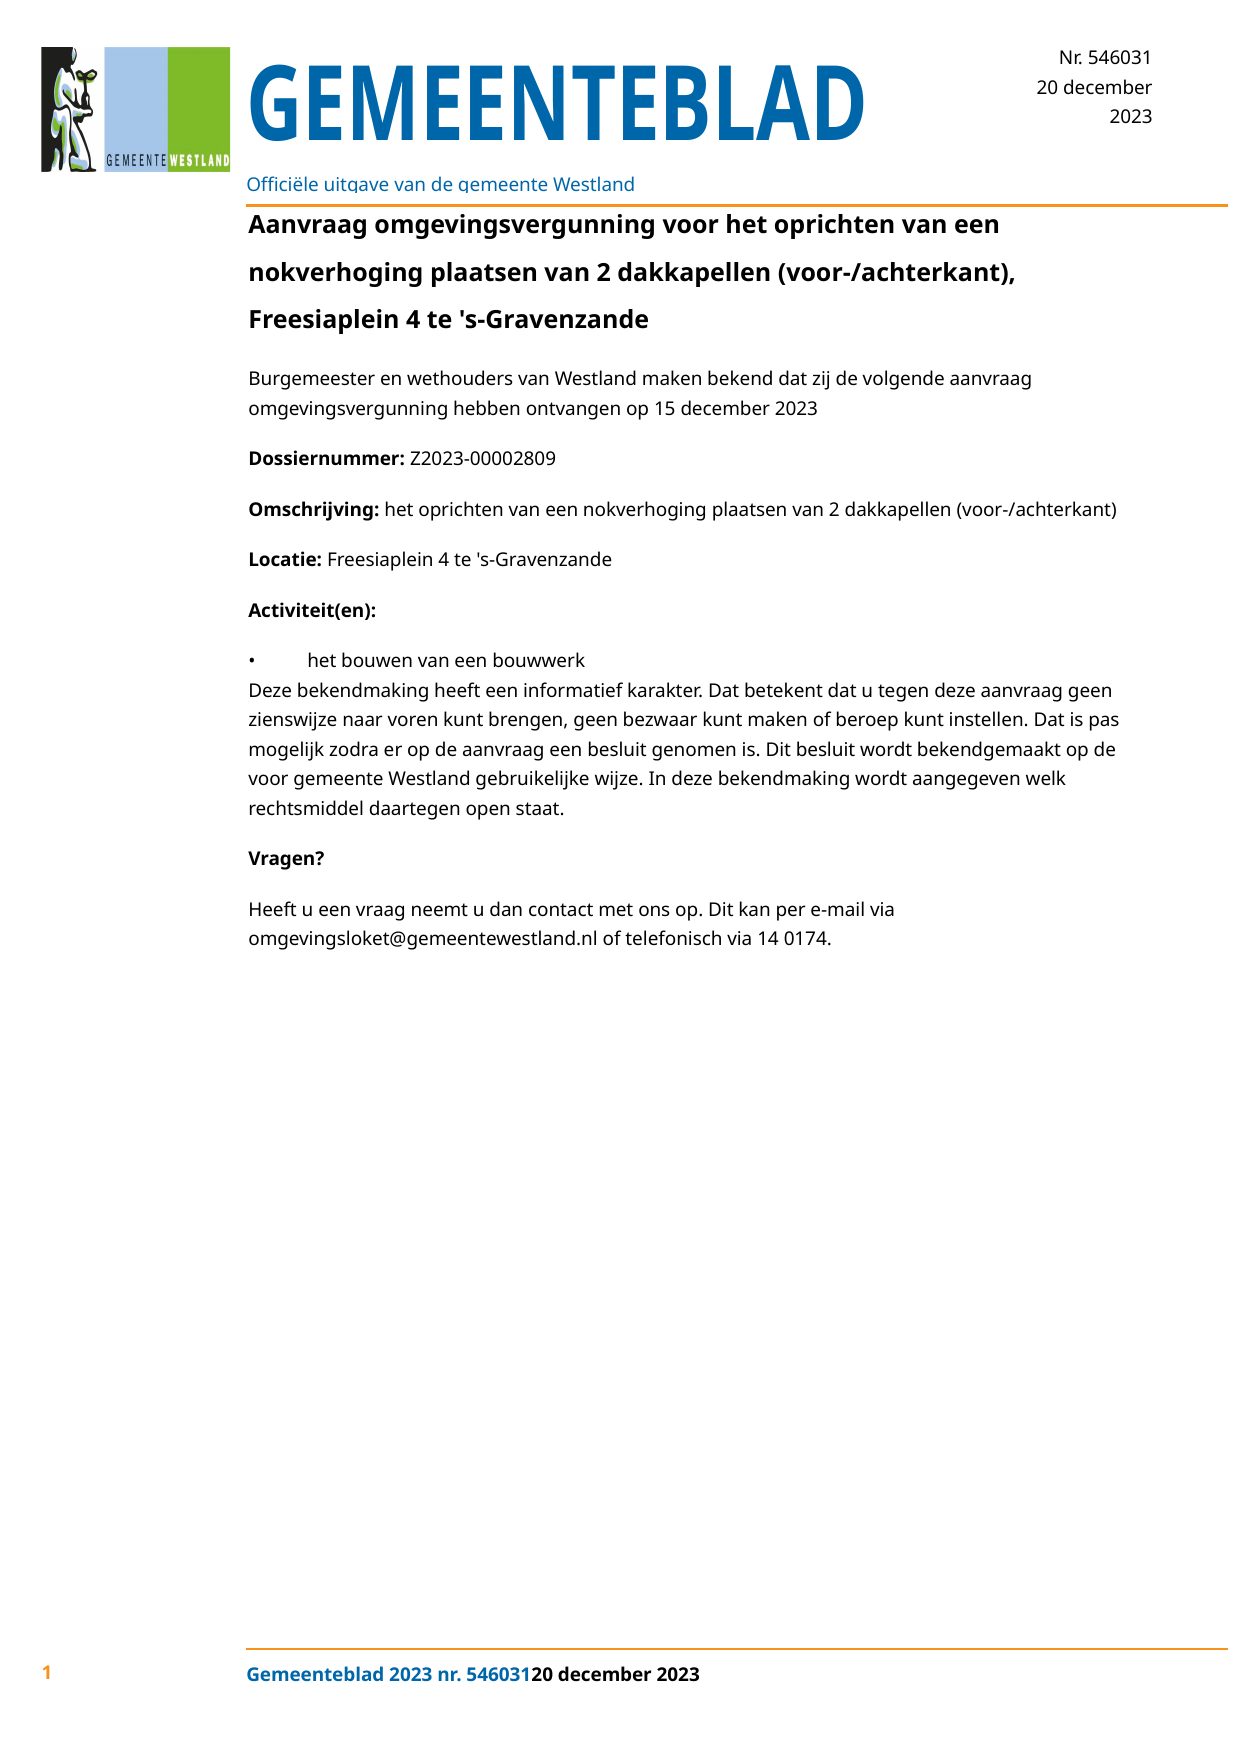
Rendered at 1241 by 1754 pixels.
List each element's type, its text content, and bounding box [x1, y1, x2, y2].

text Omschrijving: het oprichten van een nokverhoging plaatsen van 2 dakkapellen (voor-/achterkant) [248, 496, 1152, 522]
text Activiteit(en): [248, 597, 1152, 622]
text Locatie: Freesiaplein 4 te 's-Gravenzande [248, 546, 1152, 572]
list het bouwen van een bouwwerk [248, 647, 1152, 673]
text Deze bekendmaking heeft een informatief karakter. Dat betekent dat u tegen deze aanvraag geen zienswijze naar voren kunt brengen, geen bezwaar kunt maken of beroep kunt instellen. Dat is pas mogelijk zodra er op de aanvraag een besluit genomen is. Dit besluit wordt bekendgemaakt op de voor gemeente Westland gebruikelijke wijze. In deze bekendmaking wordt aangegeven welk rechtsmiddel daartegen open staat. [248, 677, 1152, 821]
picture [41, 47, 231, 172]
text Aanvraag omgevingsvergunning voor het oprichten van een nokverhoging plaatsen van 2 dakkapellen (voor-/achterkant), Freesiaplein 4 te 's-Gravenzande [248, 207, 1152, 336]
text Heeft u een vraag neemt u dan contact met ons op. Dit kan per e-mail via omgevingsloket@gemeentewestland.nl of telefonisch via 14 0174. [248, 896, 1152, 951]
text Dossiernummer: Z2023-00002809 [248, 446, 1152, 471]
text Burgemeester en wethouders van Westland maken bekend dat zij de volgende aanvraag omgevingsvergunning hebben ontvangen op 15 december 2023 [248, 366, 1152, 421]
text Vragen? [248, 846, 1152, 871]
